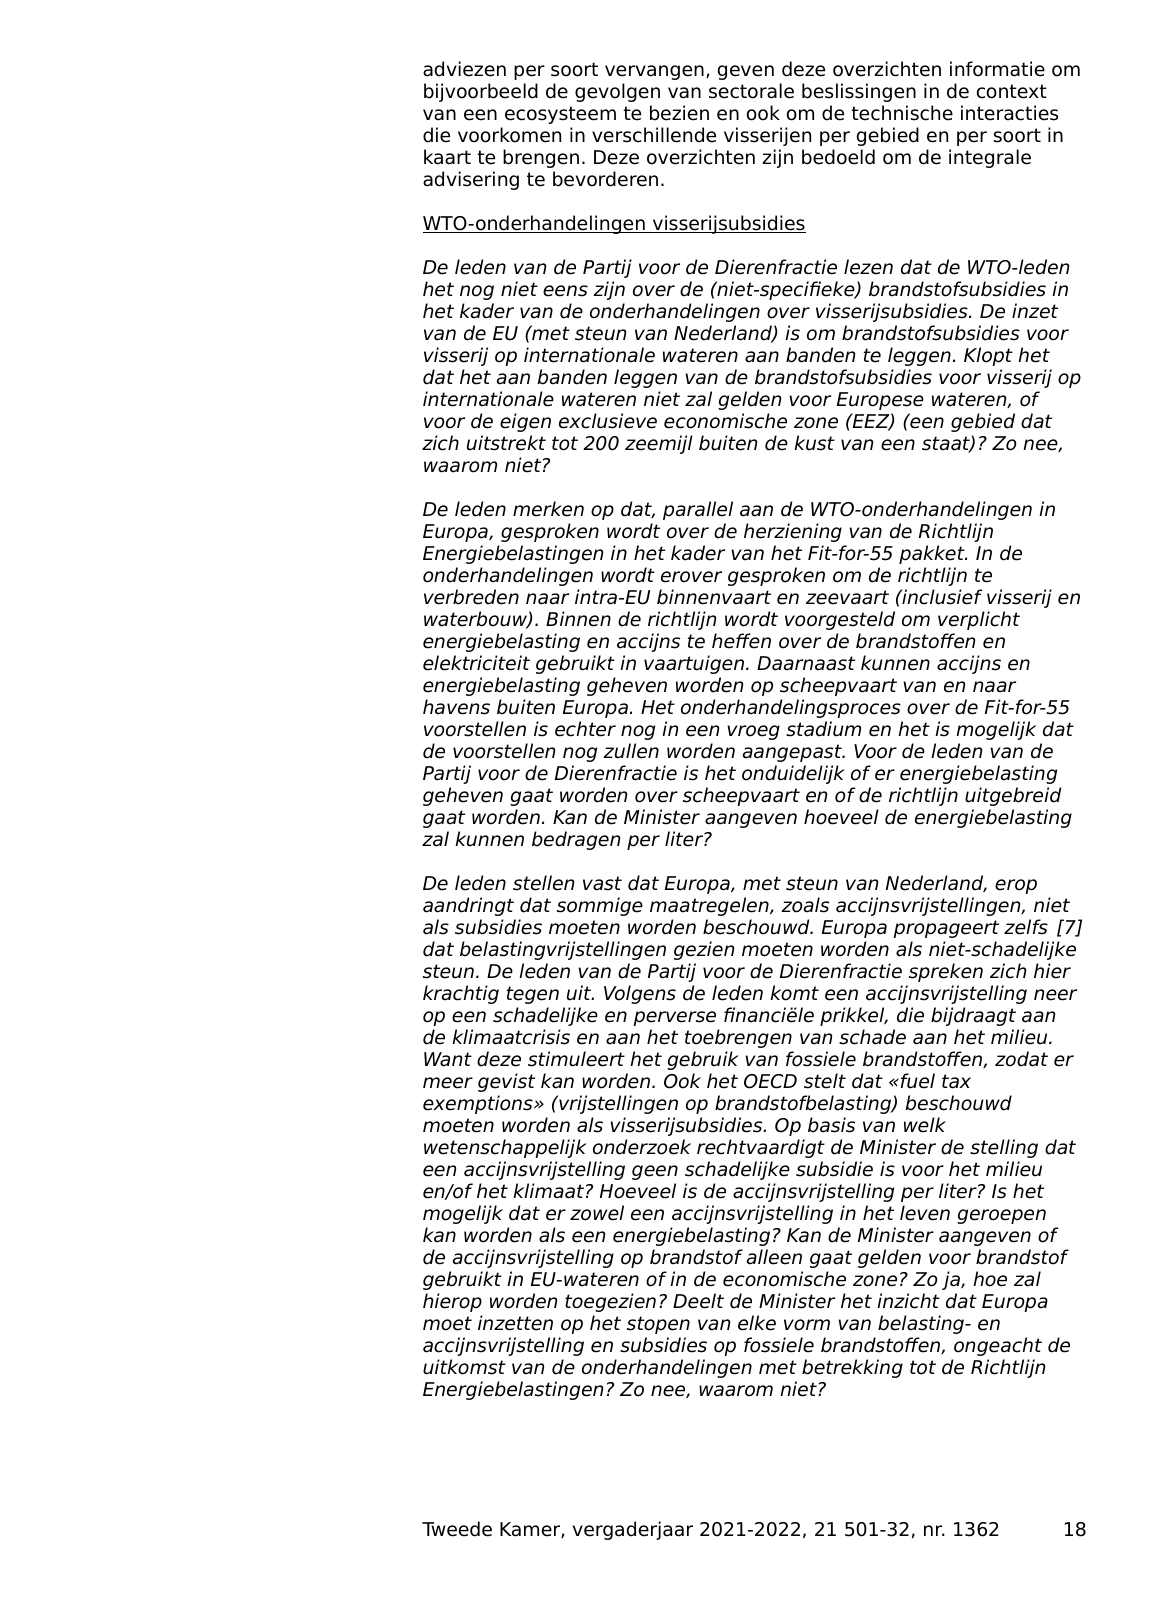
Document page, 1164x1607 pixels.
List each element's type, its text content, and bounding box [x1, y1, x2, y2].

text De leden van de Partij voor de Dierenfractie lezen dat de WTO-leden het nog niet eens zijn over de (niet-specifieke) brandstofsubsidies in het kader van de onderhandelingen over visserijsubsidies. De inzet van de EU (met steun van Nederland) is om brandstofsubsidies voor visserij op internationale wateren aan banden te leggen. Klopt het dat het aan banden leggen van de brandstofsubsidies voor visserij op internationale wateren niet zal gelden voor Europese wateren, of voor de eigen exclusieve economische zone (EEZ) (een gebied dat zich uitstrekt tot 200 zeemijl buiten de kust van een staat)? Zo nee, waarom niet? [422, 257, 1087, 477]
text De leden stellen vast dat Europa, met steun van Nederland, erop aandringt dat sommige maatregelen, zoals accijnsvrijstellingen, niet als subsidies moeten worden beschouwd. Europa propageert zelfs [7] dat belastingvrijstellingen gezien moeten worden als niet-schadelijke steun. De leden van de Partij voor de Dierenfractie spreken zich hier krachtig tegen uit. Volgens de leden komt een accijnsvrijstelling neer op een schadelijke en perverse financiële prikkel, die bijdraagt aan de klimaatcrisis en aan het toebrengen van schade aan het milieu. Want deze stimuleert het gebruik van fossiele brandstoffen, zodat er meer gevist kan worden. Ook het OECD stelt dat «fuel tax exemptions» (vrijstellingen op brandstofbelasting) beschouwd moeten worden als visserijsubsidies. Op basis van welk wetenschappelijk onderzoek rechtvaardigt de Minister de stelling dat een accijnsvrijstelling geen schadelijke subsidie is voor het milieu en/of het klimaat? Hoeveel is de accijnsvrijstelling per liter? Is het mogelijk dat er zowel een accijnsvrijstelling in het leven geroepen kan worden als een energiebelasting? Kan de Minister aangeven of de accijnsvrijstelling op brandstof alleen gaat gelden voor brandstof gebruikt in EU-wateren of in de economische zone? Zo ja, hoe zal hierop worden toegezien? Deelt de Minister het inzicht dat Europa moet inzetten op het stopen van elke vorm van belasting- en accijnsvrijstelling en subsidies op fossiele brandstoffen, ongeacht de uitkomst van de onderhandelingen met betrekking tot de Richtlijn Energiebelastingen? Zo nee, waarom niet? [422, 873, 1087, 1401]
text adviezen per soort vervangen, geven deze overzichten informatie om bijvoorbeeld de gevolgen van sectorale beslissingen in de context van een ecosysteem te bezien en ook om de technische interacties die voorkomen in verschillende visserijen per gebied en per soort in kaart te brengen. Deze overzichten zijn bedoeld om de integrale advisering te bevorderen. [422, 59, 1087, 191]
subtitle WTO-onderhandelingen visserijsubsidies [422, 213, 1087, 235]
text De leden merken op dat, parallel aan de WTO-onderhandelingen in Europa, gesproken wordt over de herziening van de Richtlijn Energiebelastingen in het kader van het Fit-for-55 pakket. In de onderhandelingen wordt erover gesproken om de richtlijn te verbreden naar intra-EU binnenvaart en zeevaart (inclusief visserij en waterbouw). Binnen de richtlijn wordt voorgesteld om verplicht energiebelasting en accijns te heffen over de brandstoffen en elektriciteit gebruikt in vaartuigen. Daarnaast kunnen accijns en energiebelasting geheven worden op scheepvaart van en naar havens buiten Europa. Het onderhandelingsproces over de Fit-for-55 voorstellen is echter nog in een vroeg stadium en het is mogelijk dat de voorstellen nog zullen worden aangepast. Voor de leden van de Partij voor de Dierenfractie is het onduidelijk of er energiebelasting geheven gaat worden over scheepvaart en of de richtlijn uitgebreid gaat worden. Kan de Minister aangeven hoeveel de energiebelasting zal kunnen bedragen per liter? [422, 499, 1087, 851]
